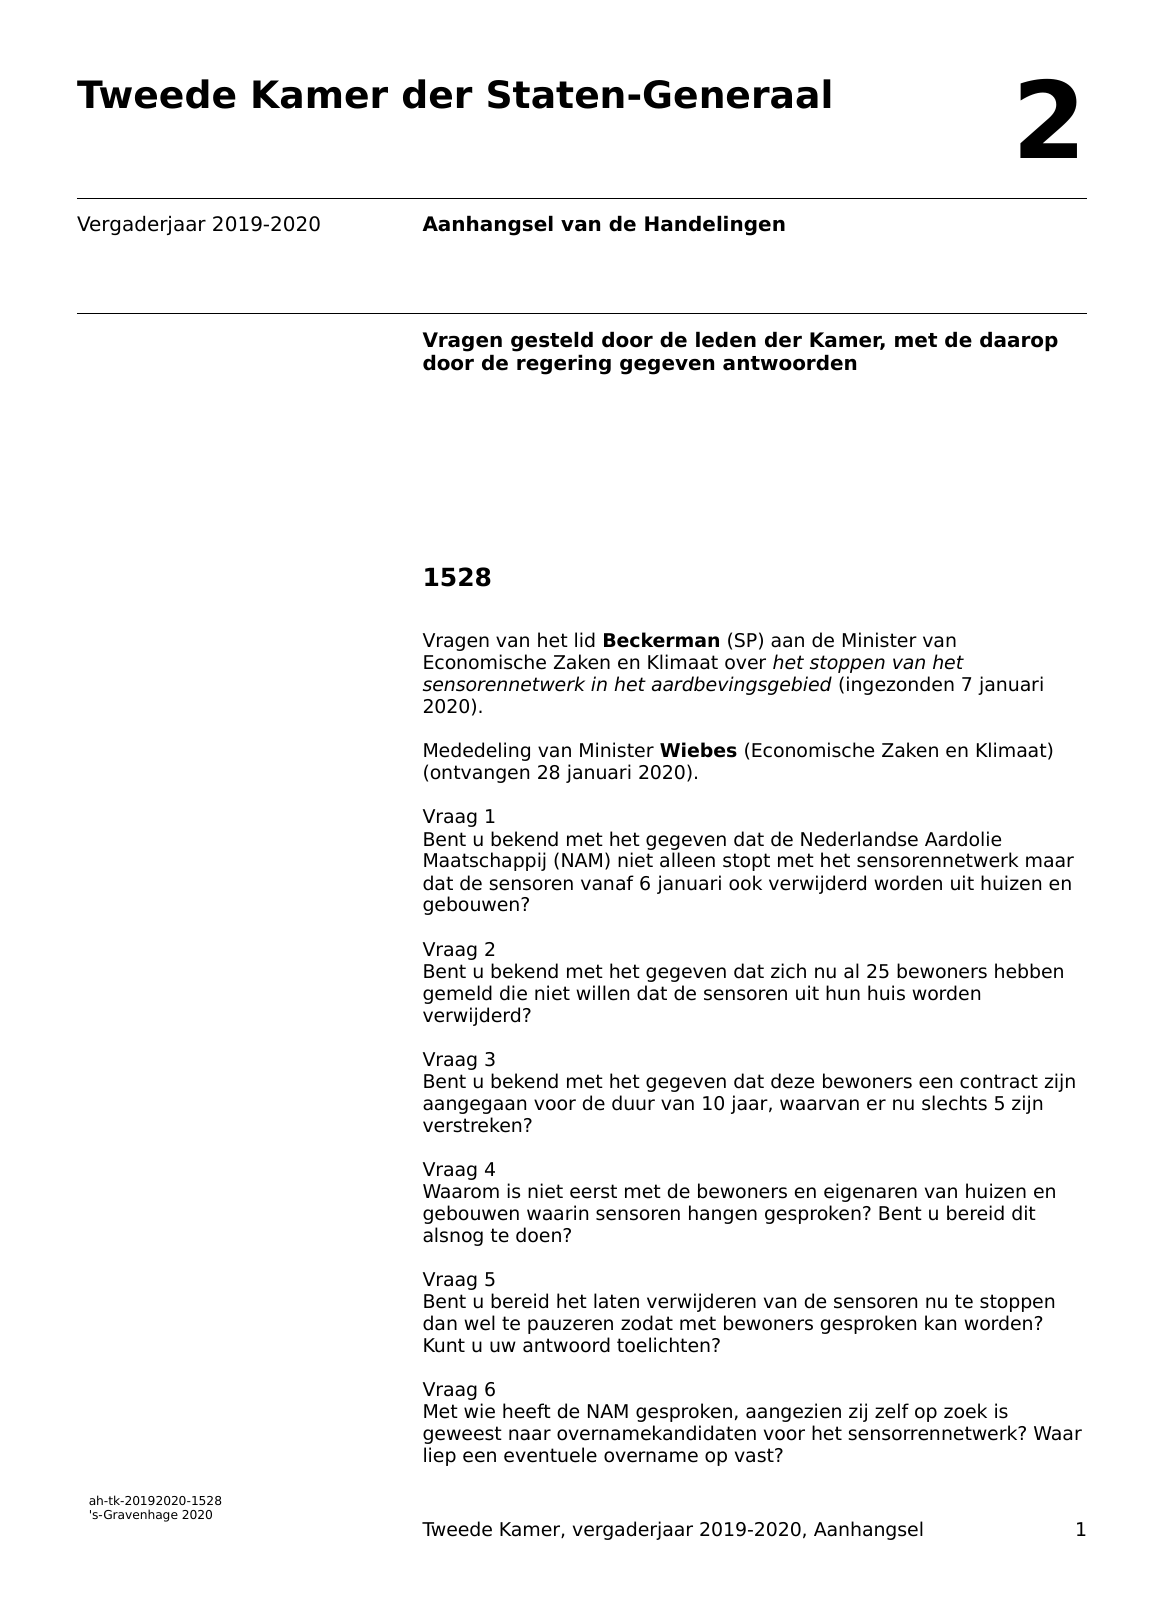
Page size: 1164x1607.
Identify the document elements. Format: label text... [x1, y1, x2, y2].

text Vraag 2 [422, 938, 1087, 961]
text Vragen van het lid Beckerman (SP) aan de Minister van Economische Zaken en Klimaat over het stoppen van het sensorennetwerk in het aardbevingsgebied (ingezonden 7 januari 2020). [422, 630, 1087, 718]
text Vraag 3 [422, 1049, 1087, 1071]
text Bent u bekend met het gegeven dat de Nederlandse Aardolie Maatschappij (NAM) niet alleen stopt met het sensorennetwerk maar dat de sensoren vanaf 6 januari ook verwijderd worden uit huizen en gebouwen? [422, 828, 1087, 916]
text Bent u bereid het laten verwijderen van de sensoren nu te stoppen dan wel te pauzeren zodat met bewoners gesproken kan worden? Kunt u uw antwoord toelichten? [422, 1291, 1087, 1357]
table_header Tweede Kamer der Staten-Generaal [77, 59, 886, 198]
table_header 2 [886, 59, 1087, 198]
text ah-tk-20192020-1528 [88, 1494, 323, 1508]
text Waarom is niet eerst met de bewoners en eigenaren van huizen en gebouwen waarin sensoren hangen gesproken? Bent u bereid dit alsnog te doen? [422, 1181, 1087, 1247]
text Vraag 4 [422, 1159, 1087, 1181]
table_cell Vragen gesteld door de leden der Kamer, met de daarop door de regering gegeven antwoorden [422, 314, 1087, 375]
text Vraag 6 [422, 1379, 1087, 1401]
table_cell Vergaderjaar 2019-2020 [77, 199, 422, 313]
text Mededeling van Minister Wiebes (Economische Zaken en Klimaat) (ontvangen 28 januari 2020). [422, 740, 1087, 784]
text Bent u bekend met het gegeven dat deze bewoners een contract zijn aangegaan voor de duur van 10 jaar, waarvan er nu slechts 5 zijn verstreken? [422, 1071, 1087, 1137]
text Vraag 5 [422, 1269, 1087, 1291]
text Vraag 1 [422, 806, 1087, 828]
table_cell [77, 314, 422, 375]
text Met wie heeft de NAM gesproken, aangezien zij zelf op zoek is geweest naar overnamekandidaten voor het sensorrennetwerk? Waar liep een eventuele overname op vast? [422, 1401, 1087, 1467]
text Bent u bekend met het gegeven dat zich nu al 25 bewoners hebben gemeld die niet willen dat de sensoren uit hun huis worden verwijderd? [422, 961, 1087, 1026]
text 1528 [422, 563, 1087, 592]
table_cell Aanhangsel van de Handelingen [422, 199, 1087, 313]
text 's-Gravenhage 2020 [88, 1508, 323, 1522]
